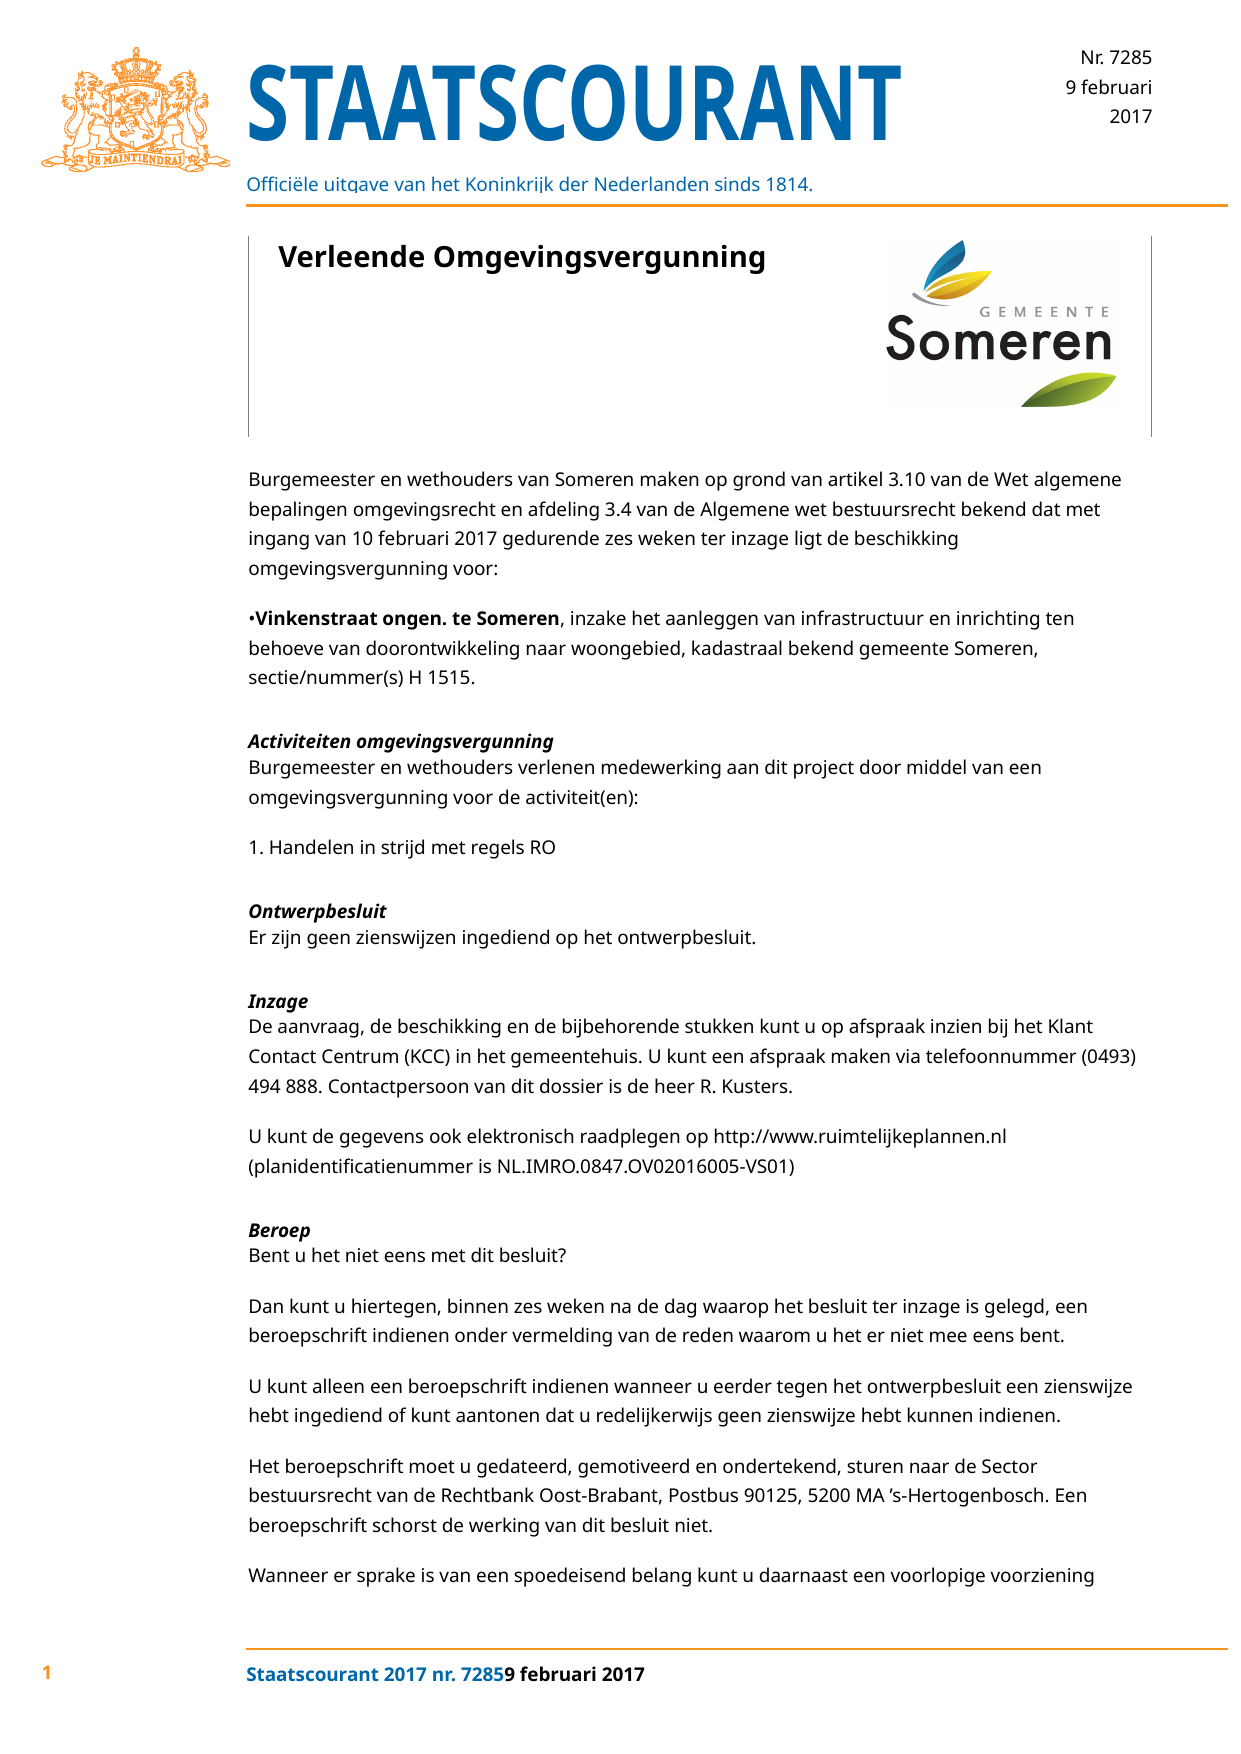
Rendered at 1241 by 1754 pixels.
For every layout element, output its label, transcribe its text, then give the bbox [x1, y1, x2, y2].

text 1. Handelen in strijd met regels RO [248, 834, 1152, 860]
text Beroep [248, 1217, 1152, 1242]
text Ontwerpbesluit [248, 898, 1152, 924]
text Er zijn geen zienswijzen ingediend op het ontwerpbesluit. [248, 924, 1152, 950]
text U kunt de gegevens ook elektronisch raadplegen op http://www.ruimtelijkeplannen.nl (planidentificatienummer is NL.IMRO.0847.OV02016005-VS01) [248, 1123, 1152, 1178]
text Burgemeester en wethouders verlenen medewerking aan dit project door middel van een omgevingsvergunning voor de activiteit(en): [248, 754, 1152, 809]
text Het beroepschrift moet u gedateerd, gemotiveerd en ondertekend, sturen naar de Sector bestuursrecht van de Rechtbank Oost-Brabant, Postbus 90125, 5200 MA ’s-Hertogenbosch. Een beroepschrift schorst de werking van dit besluit niet. [248, 1453, 1152, 1538]
table_header Verleende Omgevingsvergunning [249, 236, 850, 437]
text Bent u het niet eens met dit besluit? [248, 1242, 1152, 1268]
picture [41, 47, 231, 172]
text Activiteiten omgevingsvergunning [248, 728, 1152, 754]
text •Vinkenstraat ongen. te Someren, inzake het aanleggen van infrastructuur en inrichting ten behoeve van doorontwikkeling naar woongebied, kadastraal bekend gemeente Someren, sectie/nummer(s) H 1515. [248, 605, 1152, 690]
table_header [850, 236, 1151, 437]
text De aanvraag, de beschikking en de bijbehorende stukken kunt u op afspraak inzien bij het Klant Contact Centrum (KCC) in het gemeentehuis. U kunt een afspraak maken via telefoonnummer (0493) 494 888. Contactpersoon van dit dossier is de heer R. Kusters. [248, 1014, 1152, 1098]
picture [882, 236, 1119, 411]
text Inzage [248, 988, 1152, 1014]
text Burgemeester en wethouders van Someren maken op grond van artikel 3.10 van de Wet algemene bepalingen omgevingsrecht en afdeling 3.4 van de Algemene wet bestuursrecht bekend dat met ingang van 10 februari 2017 gedurende zes weken ter inzage ligt de beschikking omgevingsvergunning voor: [248, 466, 1152, 581]
text Wanneer er sprake is van een spoedeisend belang kunt u daarnaast een voorlopige voorziening [248, 1562, 1152, 1588]
text U kunt alleen een beroepschrift indienen wanneer u eerder tegen het ontwerpbesluit een zienswijze hebt ingediend of kunt aantonen dat u redelijkerwijs geen zienswijze hebt kunnen indienen. [248, 1373, 1152, 1428]
text Dan kunt u hiertegen, binnen zes weken na de dag waarop het besluit ter inzage is gelegd, een beroepschrift indienen onder vermelding van de reden waarom u het er niet mee eens bent. [248, 1293, 1152, 1348]
